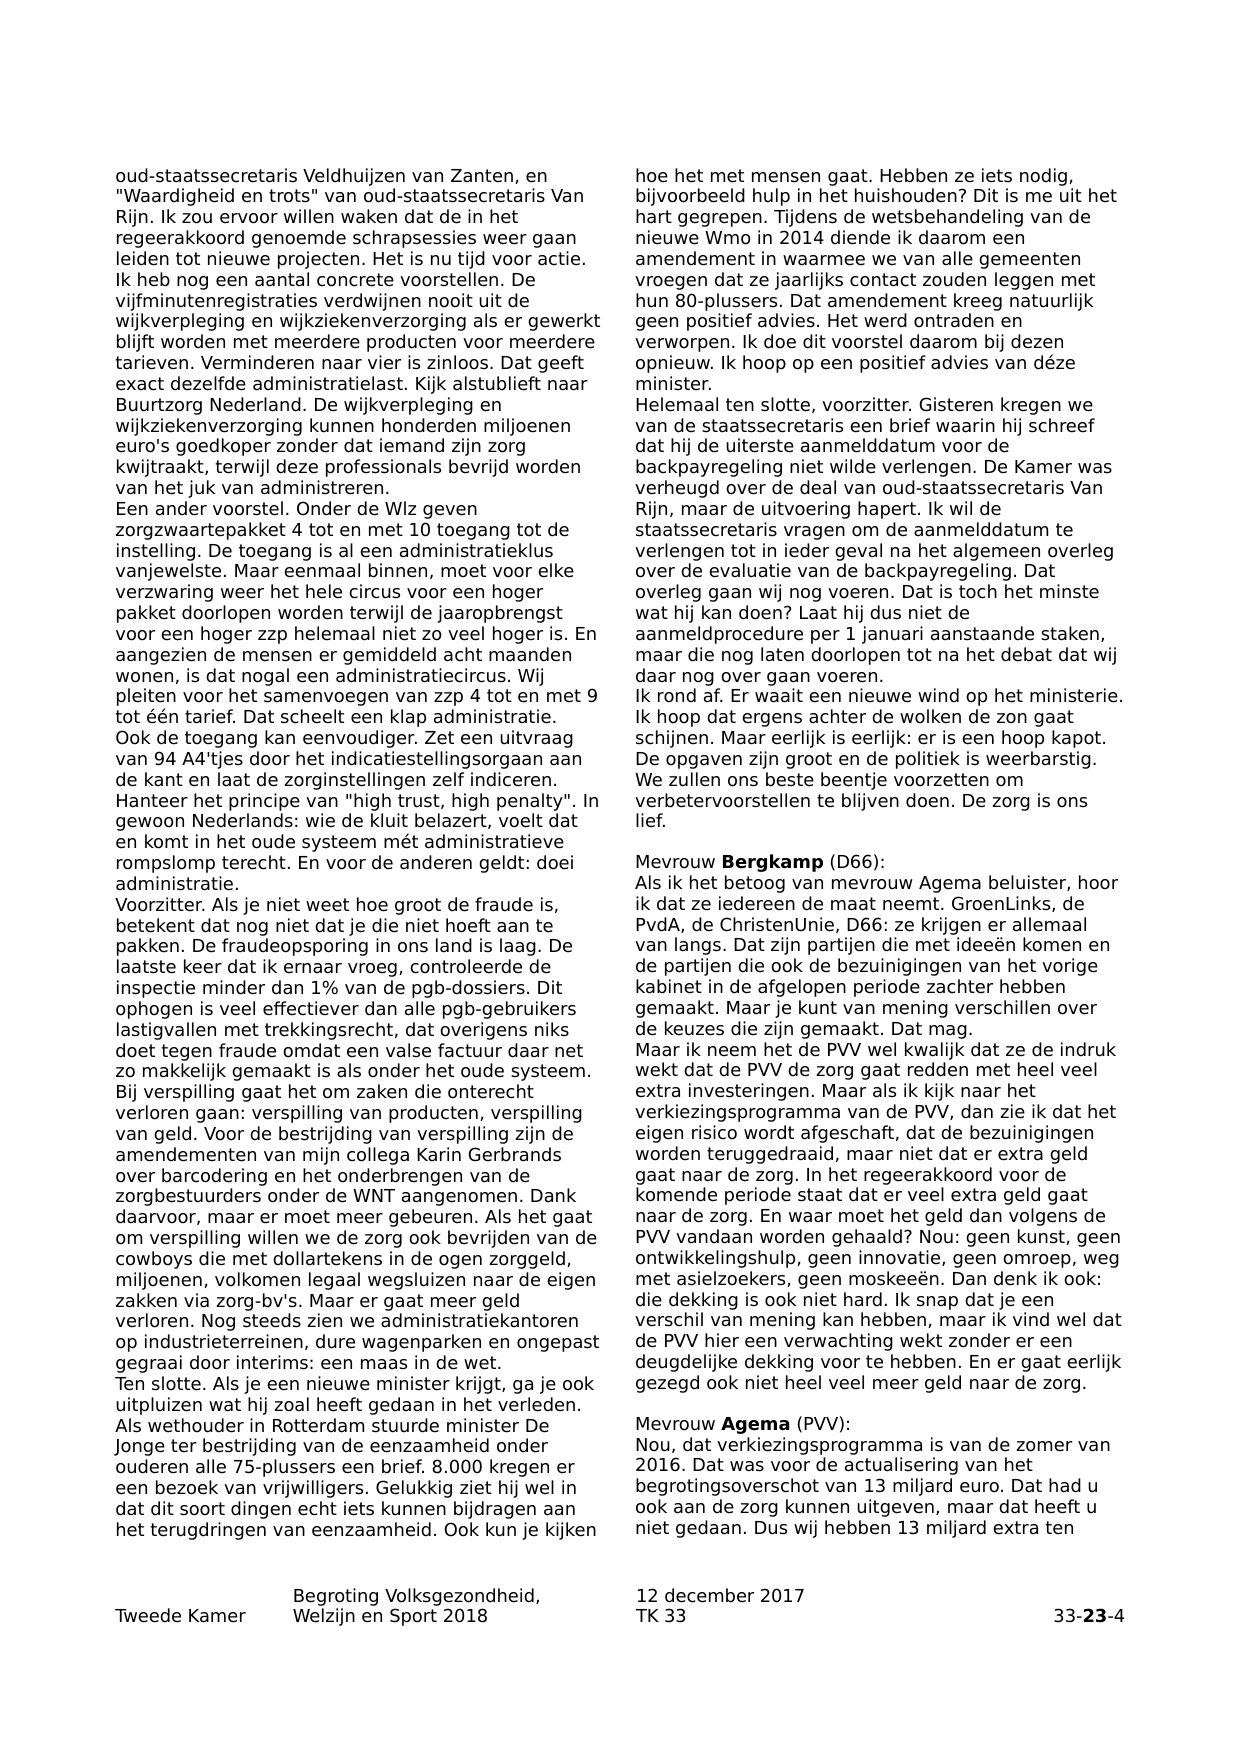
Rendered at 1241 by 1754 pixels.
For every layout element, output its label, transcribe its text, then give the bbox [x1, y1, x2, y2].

text Voorzitter. Als je niet weet hoe groot de fraude is, betekent dat nog niet dat je die niet hoeft aan te pakken. De fraudeopsporing in ons land is laag. De laatste keer dat ik ernaar vroeg, controleerde de inspectie minder dan 1% van de pgb-dossiers. Dit ophogen is veel effectiever dan alle pgb-gebruikers lastigvallen met trekkingsrecht, dat overigens niks doet tegen fraude omdat een valse factuur daar net zo makkelijk gemaakt is als onder het oude systeem. [115, 894, 605, 1082]
text hoe het met mensen gaat. Hebben ze iets nodig, bijvoorbeeld hulp in het huishouden? Dit is me uit het hart gegrepen. Tijdens de wetsbehandeling van de nieuwe Wmo in 2014 diende ik daarom een amendement in waarmee we van alle gemeenten vroegen dat ze jaarlijks contact zouden leggen met hun 80-plussers. Dat amendement kreeg natuurlijk geen positief advies. Het werd ontraden en verworpen. Ik doe dit voorstel daarom bij dezen opnieuw. Ik hoop op een positief advies van déze minister. [635, 165, 1125, 394]
text Ook de toegang kan eenvoudiger. Zet een uitvraag van 94 A4'tjes door het indicatiestellingsorgaan aan de kant en laat de zorginstellingen zelf indiceren. Hanteer het principe van "high trust, high penalty". In gewoon Nederlands: wie de kluit belazert, voelt dat en komt in het oude systeem mét administratieve rompslomp terecht. En voor de anderen geldt: doei administratie. [115, 728, 605, 894]
text Een ander voorstel. Onder de Wlz geven zorgzwaartepakket 4 tot en met 10 toegang tot de instelling. De toegang is al een administratieklus vanjewelste. Maar eenmaal binnen, moet voor elke verzwaring weer het hele circus voor een hoger pakket doorlopen worden terwijl de jaaropbrengst voor een hoger zzp helemaal niet zo veel hoger is. En aangezien de mensen er gemiddeld acht maanden wonen, is dat nogal een administratiecircus. Wij pleiten voor het samenvoegen van zzp 4 tot en met 9 tot één tarief. Dat scheelt een klap administratie. [115, 499, 605, 728]
text Mevrouw Agema (PVV): [635, 1413, 1125, 1434]
text Ten slotte. Als je een nieuwe minister krijgt, ga je ook uitpluizen wat hij zoal heeft gedaan in het verleden. Als wethouder in Rotterdam stuurde minister De Jonge ter bestrijding van de eenzaamheid onder ouderen alle 75-plussers een brief. 8.000 kregen er een bezoek van vrijwilligers. Gelukkig ziet hij wel in dat dit soort dingen echt iets kunnen bijdragen aan het terugdringen van eenzaamheid. Ook kun je kijken [115, 1374, 605, 1540]
text Bij verspilling gaat het om zaken die onterecht verloren gaan: verspilling van producten, verspilling van geld. Voor de bestrijding van verspilling zijn de amendementen van mijn collega Karin Gerbrands over barcodering en het onderbrengen van de zorgbestuurders onder de WNT aangenomen. Dank daarvoor, maar er moet meer gebeuren. Als het gaat om verspilling willen we de zorg ook bevrijden van de cowboys die met dollartekens in de ogen zorggeld, miljoenen, volkomen legaal wegsluizen naar de eigen zakken via zorg-bv's. Maar er gaat meer geld verloren. Nog steeds zien we administratiekantoren op industrieterreinen, dure wagenparken en ongepast gegraai door interims: een maas in de wet. [115, 1082, 605, 1374]
text Ik rond af. Er waait een nieuwe wind op het ministerie. Ik hoop dat ergens achter de wolken de zon gaat schijnen. Maar eerlijk is eerlijk: er is een hoop kapot. De opgaven zijn groot en de politiek is weerbarstig. We zullen ons beste beentje voorzetten om verbetervoorstellen te blijven doen. De zorg is ons lief. [635, 686, 1125, 832]
text Mevrouw Bergkamp (D66): [635, 852, 1125, 873]
text Helemaal ten slotte, voorzitter. Gisteren kregen we van de staatssecretaris een brief waarin hij schreef dat hij de uiterste aanmelddatum voor de backpayregeling niet wilde verlengen. De Kamer was verheugd over de deal van oud-staatssecretaris Van Rijn, maar de uitvoering hapert. Ik wil de staatssecretaris vragen om de aanmelddatum te verlengen tot in ieder geval na het algemeen overleg over de evaluatie van de backpayregeling. Dat overleg gaan wij nog voeren. Dat is toch het minste wat hij kan doen? Laat hij dus niet de aanmeldprocedure per 1 januari aanstaande staken, maar die nog laten doorlopen tot na het debat dat wij daar nog over gaan voeren. [635, 394, 1125, 686]
text Als ik het betoog van mevrouw Agema beluister, hoor ik dat ze iedereen de maat neemt. GroenLinks, de PvdA, de ChristenUnie, D66: ze krijgen er allemaal van langs. Dat zijn partijen die met ideeën komen en de partijen die ook de bezuinigingen van het vorige kabinet in de afgelopen periode zachter hebben gemaakt. Maar je kunt van mening verschillen over de keuzes die zijn gemaakt. Dat mag. [635, 873, 1125, 1039]
text Maar ik neem het de PVV wel kwalijk dat ze de indruk wekt dat de PVV de zorg gaat redden met heel veel extra investeringen. Maar als ik kijk naar het verkiezingsprogramma van de PVV, dan zie ik dat het eigen risico wordt afgeschaft, dat de bezuinigingen worden teruggedraaid, maar niet dat er extra geld gaat naar de zorg. In het regeerakkoord voor de komende periode staat dat er veel extra geld gaat naar de zorg. En waar moet het geld dan volgens de PVV vandaan worden gehaald? Nou: geen kunst, geen ontwikkelingshulp, geen innovatie, geen omroep, weg met asielzoekers, geen moskeeën. Dan denk ik ook: die dekking is ook niet hard. Ik snap dat je een verschil van mening kan hebben, maar ik vind wel dat de PVV hier een verwachting wekt zonder er een deugdelijke dekking voor te hebben. En er gaat eerlijk gezegd ook niet heel veel meer geld naar de zorg. [635, 1039, 1125, 1393]
text Ik heb nog een aantal concrete voorstellen. De vijfminutenregistraties verdwijnen nooit uit de wijkverpleging en wijkziekenverzorging als er gewerkt blijft worden met meerdere producten voor meerdere tarieven. Verminderen naar vier is zinloos. Dat geeft exact dezelfde administratielast. Kijk alstublieft naar Buurtzorg Nederland. De wijkverpleging en wijkziekenverzorging kunnen honderden miljoenen euro's goedkoper zonder dat iemand zijn zorg kwijtraakt, terwijl deze professionals bevrijd worden van het juk van administreren. [115, 269, 605, 499]
text oud-staatssecretaris Veldhuijzen van Zanten, en "Waardigheid en trots" van oud-staatssecretaris Van Rijn. Ik zou ervoor willen waken dat de in het regeerakkoord genoemde schrapsessies weer gaan leiden tot nieuwe projecten. Het is nu tijd voor actie. [115, 165, 605, 269]
text Nou, dat verkiezingsprogramma is van de zomer van 2016. Dat was voor de actualisering van het begrotingsoverschot van 13 miljard euro. Dat had u ook aan de zorg kunnen uitgeven, maar dat heeft u niet gedaan. Dus wij hebben 13 miljard extra ten [635, 1434, 1125, 1538]
